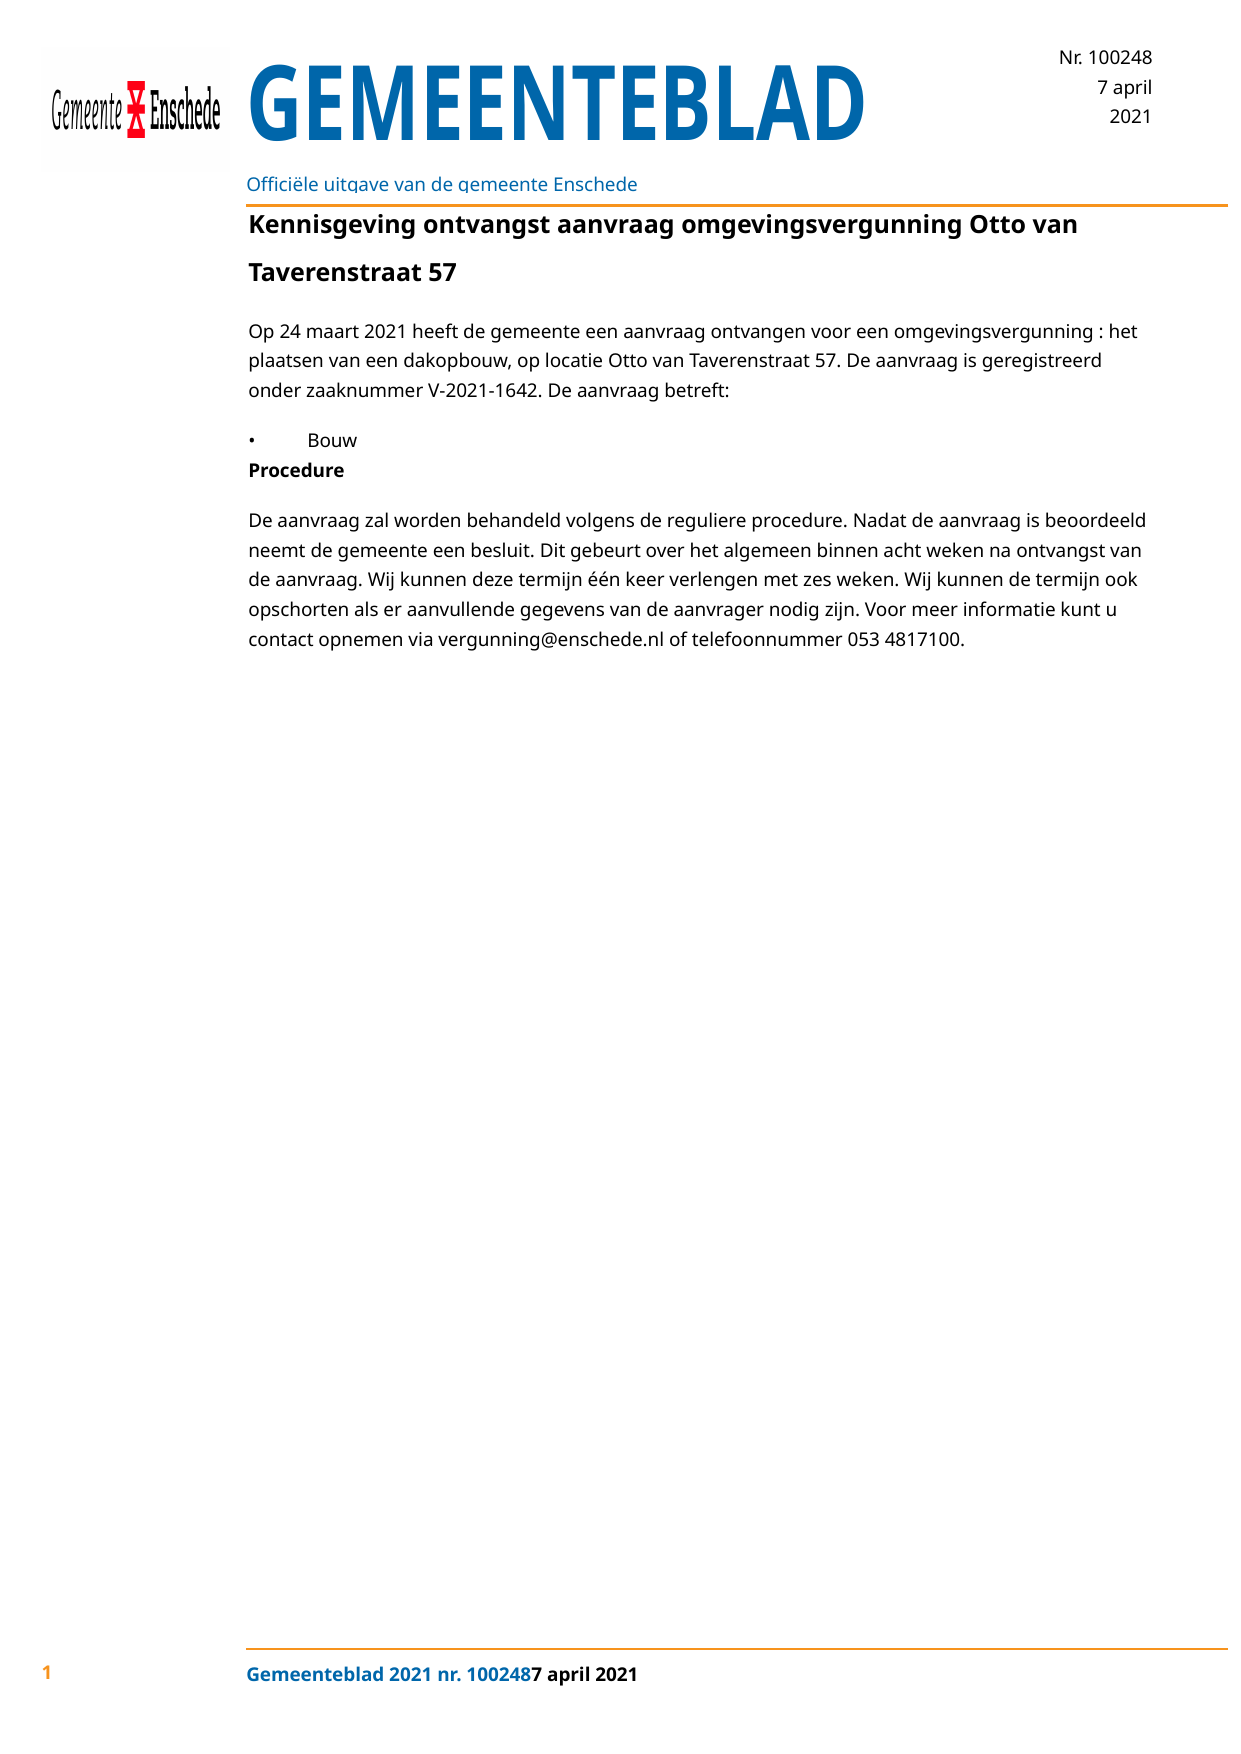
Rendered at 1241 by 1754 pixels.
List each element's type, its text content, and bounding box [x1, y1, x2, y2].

text Procedure [248, 457, 1152, 483]
text Kennisgeving ontvangst aanvraag omgevingsvergunning Otto van Taverenstraat 57 [248, 207, 1152, 288]
text Op 24 maart 2021 heeft de gemeente een aanvraag ontvangen voor een omgevingsvergunning : het plaatsen van een dakopbouw, op locatie Otto van Taverenstraat 57. De aanvraag is geregistreerd onder zaaknummer V-2021-1642. De aanvraag betreft: [248, 318, 1152, 403]
picture [41, 47, 231, 172]
list Bouw [248, 427, 1152, 453]
text De aanvraag zal worden behandeld volgens de reguliere procedure. Nadat de aanvraag is beoordeeld neemt de gemeente een besluit. Dit gebeurt over het algemeen binnen acht weken na ontvangst van de aanvraag. Wij kunnen deze termijn één keer verlengen met zes weken. Wij kunnen de termijn ook opschorten als er aanvullende gegevens van de aanvrager nodig zijn. Voor meer informatie kunt u contact opnemen via vergunning@enschede.nl of telefoonnummer 053 4817100. [248, 507, 1152, 652]
